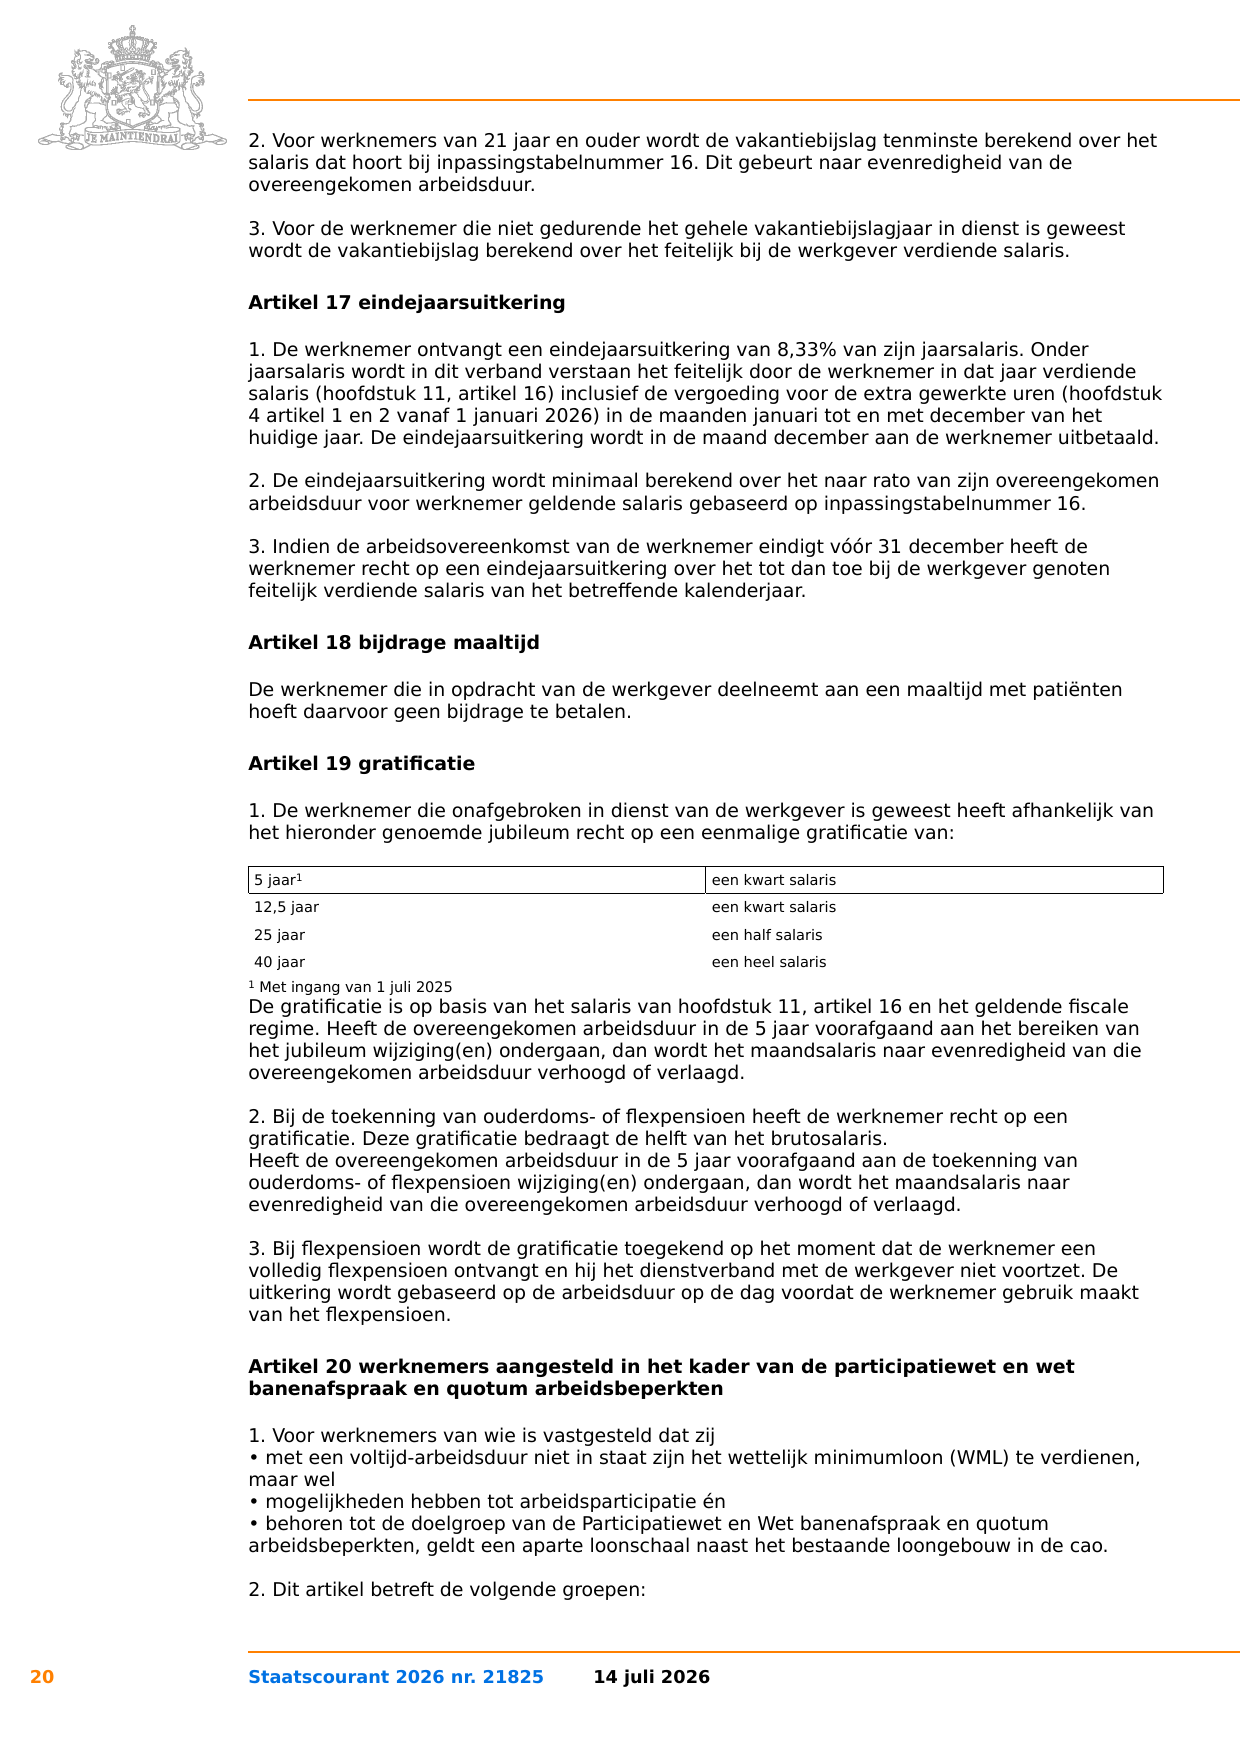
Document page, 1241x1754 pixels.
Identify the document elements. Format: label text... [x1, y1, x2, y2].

text 3. Voor de werknemer die niet gedurende het gehele vakantiebijslagjaar in dienst is geweest wordt de vakantiebijslag berekend over het feitelijk bij de werkgever verdiende salaris. [248, 218, 1163, 262]
subtitle Artikel 19 gratificatie [248, 753, 1163, 775]
table_cell 1 Met ingang van 1 juli 2025 [248, 977, 1163, 996]
table_cell 12,5 jaar [249, 894, 705, 921]
text • behoren tot de doelgroep van de Participatiewet en Wet banenafspraak en quotum arbeidsbeperkten, geldt een aparte loonschaal naast het bestaande loongebouw in de cao. [248, 1513, 1163, 1557]
text 3. Bij flexpensioen wordt de gratificatie toegekend op het moment dat de werknemer een volledig flexpensioen ontvangt en hij het dienstverband met de werkgever niet voortzet. De uitkering wordt gebaseerd op de arbeidsduur op de dag voordat de werknemer gebruik maakt van het flexpensioen. [248, 1238, 1163, 1326]
text Heeft de overeengekomen arbeidsduur in de 5 jaar voorafgaand aan de toekenning van ouderdoms- of flexpensioen wijziging(en) ondergaan, dan wordt het maandsalaris naar evenredigheid van die overeengekomen arbeidsduur verhoogd of verlaagd. [248, 1150, 1163, 1216]
subtitle Artikel 20 werknemers aangesteld in het kader van de participatiewet en wet banenafspraak en quotum arbeidsbeperkten [248, 1356, 1163, 1400]
table_header 5 jaar1 [249, 867, 705, 893]
table_cell een heel salaris [706, 949, 1163, 976]
table_cell 25 jaar [249, 922, 705, 948]
text 2. Voor werknemers van 21 jaar en ouder wordt de vakantiebijslag tenminste berekend over het salaris dat hoort bij inpassingstabelnummer 16. Dit gebeurt naar evenredigheid van de overeengekomen arbeidsduur. [248, 130, 1163, 196]
text 3. Indien de arbeidsovereenkomst van de werknemer eindigt vóór 31 december heeft de werknemer recht op een eindejaarsuitkering over het tot dan toe bij de werkgever genoten feitelijk verdiende salaris van het betreffende kalenderjaar. [248, 536, 1163, 602]
text 1. De werknemer die onafgebroken in dienst van de werkgever is geweest heeft afhankelijk van het hieronder genoemde jubileum recht op een eenmalige gratificatie van: [248, 800, 1163, 844]
text • mogelijkheden hebben tot arbeidsparticipatie én [248, 1491, 1163, 1513]
text 2. De eindejaarsuitkering wordt minimaal berekend over het naar rato van zijn overeengekomen arbeidsduur voor werknemer geldende salaris gebaseerd op inpassingstabelnummer 16. [248, 470, 1163, 514]
text 2. Bij de toekenning van ouderdoms- of flexpensioen heeft de werknemer recht op een gratificatie. Deze gratificatie bedraagt de helft van het brutosalaris. [248, 1106, 1163, 1150]
text De gratificatie is op basis van het salaris van hoofdstuk 11, artikel 16 en het geldende fiscale regime. Heeft de overeengekomen arbeidsduur in de 5 jaar voorafgaand aan het bereiken van het jubileum wijziging(en) ondergaan, dan wordt het maandsalaris naar evenredigheid van die overeengekomen arbeidsduur verhoogd of verlaagd. [248, 996, 1163, 1084]
table_cell een half salaris [706, 922, 1163, 948]
subtitle Artikel 17 eindejaarsuitkering [248, 292, 1163, 314]
picture [38, 25, 227, 150]
text 1. Voor werknemers van wie is vastgesteld dat zij [248, 1425, 1163, 1447]
table_cell 40 jaar [249, 949, 705, 976]
table_cell een kwart salaris [706, 894, 1163, 921]
text 1. De werknemer ontvangt een eindejaarsuitkering van 8,33% van zijn jaarsalaris. Onder jaarsalaris wordt in dit verband verstaan het feitelijk door de werknemer in dat jaar verdiende salaris (hoofdstuk 11, artikel 16) inclusief de vergoeding voor de extra gewerkte uren (hoofdstuk 4 artikel 1 en 2 vanaf 1 januari 2026) in de maanden januari tot en met december van het huidige jaar. De eindejaarsuitkering wordt in de maand december aan de werknemer uitbetaald. [248, 339, 1163, 448]
text • met een voltijd-arbeidsduur niet in staat zijn het wettelijk minimumloon (WML) te verdienen, maar wel [248, 1447, 1163, 1491]
text De werknemer die in opdracht van de werkgever deelneemt aan een maaltijd met patiënten hoeft daarvoor geen bijdrage te betalen. [248, 679, 1163, 723]
text 2. Dit artikel betreft de volgende groepen: [248, 1578, 1163, 1601]
table_header een kwart salaris [706, 867, 1163, 893]
subtitle Artikel 18 bijdrage maaltijd [248, 632, 1163, 654]
